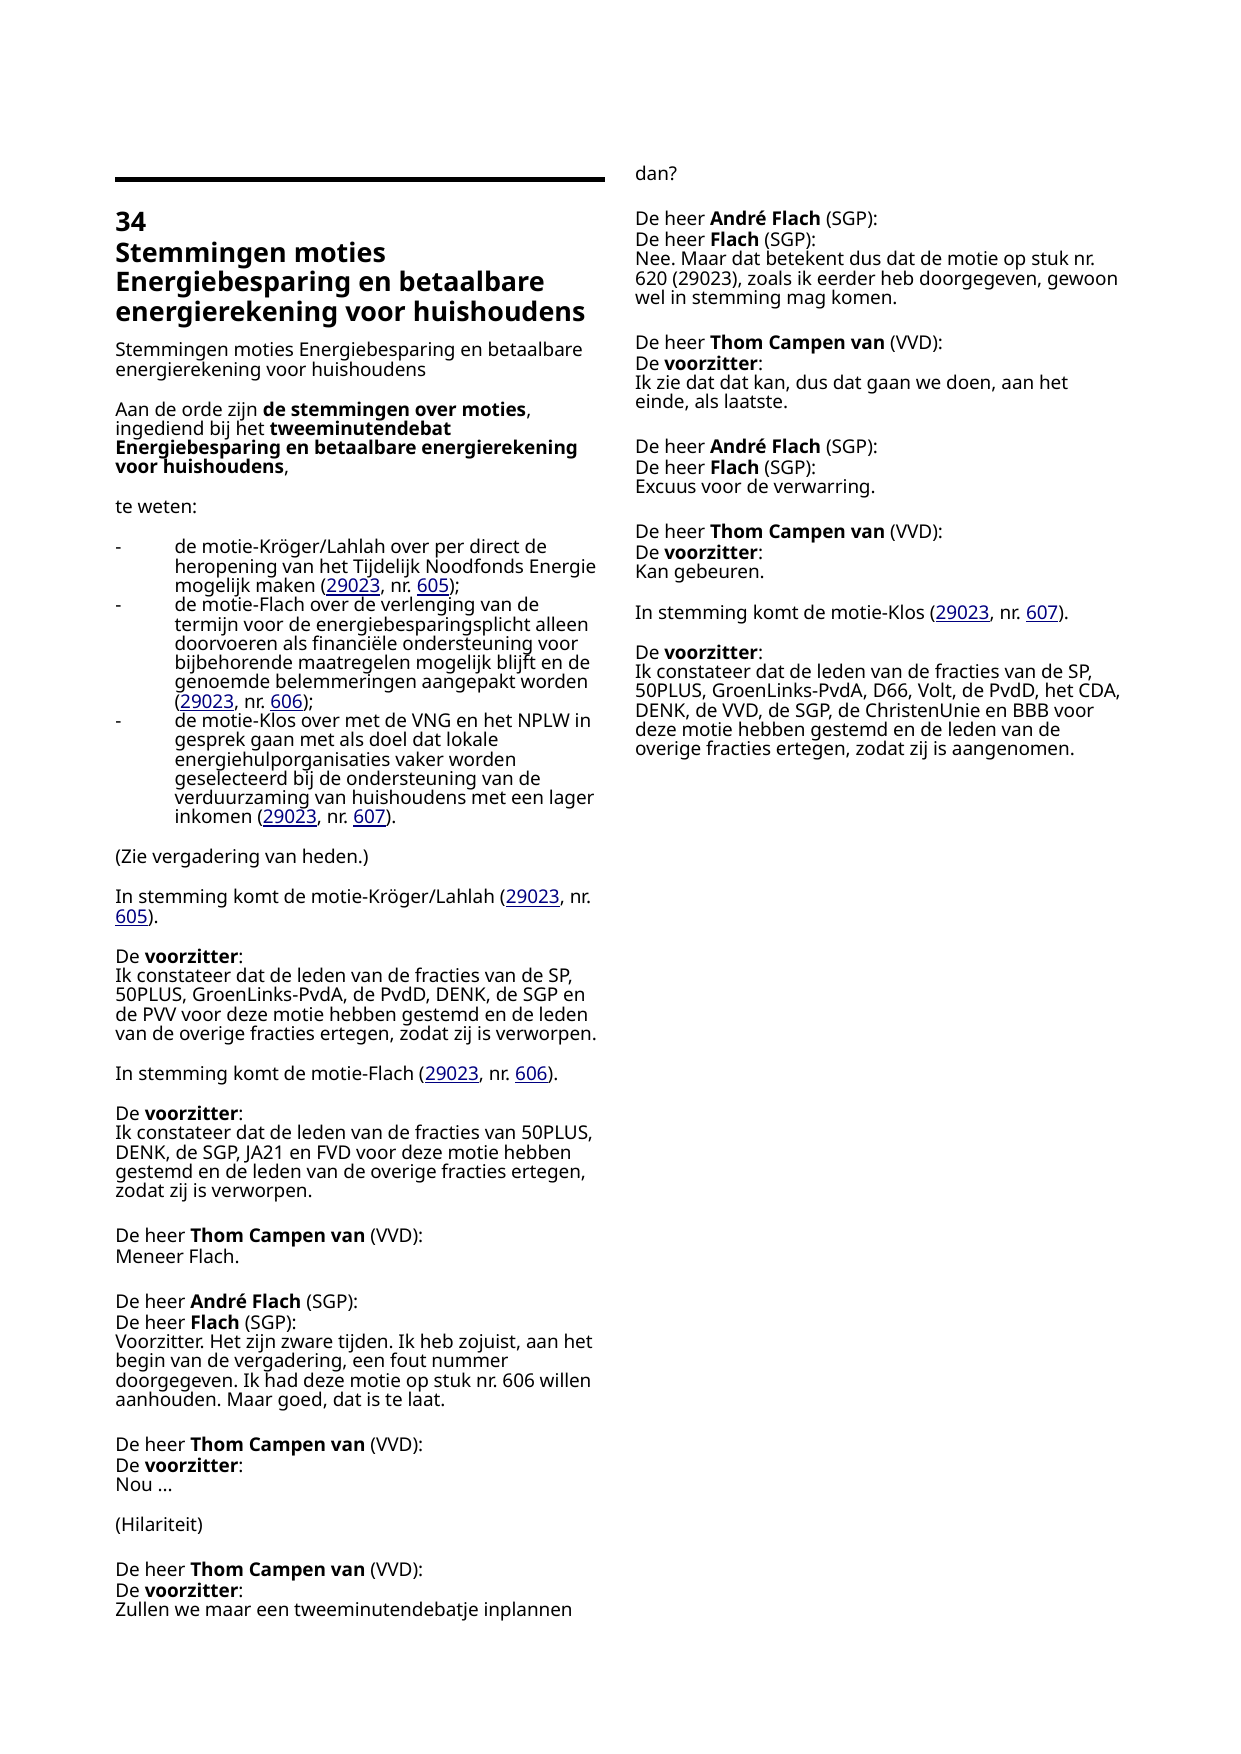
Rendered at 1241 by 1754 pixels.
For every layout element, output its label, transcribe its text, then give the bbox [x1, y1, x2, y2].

text Ik constateer dat de leden van de fracties van 50PLUS, DENK, de SGP, JA21 en FVD voor deze motie hebben gestemd en de leden van de overige fracties ertegen, zodat zij is verworpen. [115, 1124, 605, 1201]
text De voorzitter: [635, 544, 1125, 563]
text De heer André Flach (SGP): [635, 433, 1125, 459]
text Aan de orde zijn de stemmingen over moties, ingediend bij het tweeminutendebat Energiebesparing en betaalbare energierekening voor huishoudens, [115, 401, 605, 478]
text In stemming komt de motie-Klos (29023, nr. 607). [635, 604, 1125, 623]
text Voorzitter. Het zijn zware tijden. Ik heb zojuist, aan het begin van de vergadering, een fout nummer doorgegeven. Ik had deze motie op stuk nr. 606 willen aanhouden. Maar goed, dat is te laat. [115, 1333, 605, 1410]
text De heer Flach (SGP): [635, 231, 1125, 250]
text Meneer Flach. [115, 1248, 605, 1267]
text De heer Flach (SGP): [115, 1314, 605, 1333]
text De voorzitter: [635, 644, 1125, 663]
text De heer Thom Campen van (VVD): [115, 1556, 605, 1582]
list de motie-Klos over met de VNG en het NPLW in gesprek gaan met als doel dat lokale energiehulporganisaties vaker worden geselecteerd bij de ondersteuning van de verduurzaming van huishoudens met een lager inkomen (29023, nr. 607). [115, 712, 605, 828]
text (Hilariteit) [115, 1516, 605, 1535]
text In stemming komt de motie-Kröger/Lahlah (29023, nr. 605). [115, 888, 605, 927]
text Kan gebeuren. [635, 563, 1125, 583]
text De voorzitter: [115, 1582, 605, 1601]
list de motie-Flach over de verlenging van de termijn voor de energiebesparingsplicht alleen doorvoeren als financiële ondersteuning voor bijbehorende maatregelen mogelijk blijft en de genoemde belemmeringen aangepakt worden (29023, nr. 606); [115, 596, 605, 712]
text Ik zie dat dat kan, dus dat gaan we doen, aan het einde, als laatste. [635, 374, 1125, 413]
text (Zie vergadering van heden.) [115, 848, 605, 868]
text Nee. Maar dat betekent dus dat de motie op stuk nr. 620 (29023), zoals ik eerder heb doorgegeven, gewoon wel in stemming mag komen. [635, 250, 1125, 308]
text Nou ... [115, 1476, 605, 1495]
text De heer Thom Campen van (VVD): [635, 329, 1125, 355]
text De voorzitter: [115, 948, 605, 967]
text De heer André Flach (SGP): [115, 1288, 605, 1314]
text Stemmingen moties Energiebesparing en betaalbare energierekening voor huishoudens [115, 341, 605, 380]
text Zullen we maar een tweeminutendebatje inplannen [115, 1601, 605, 1620]
text Excuus voor de verwarring. [635, 478, 1125, 498]
text In stemming komt de motie-Flach (29023, nr. 606). [115, 1065, 605, 1084]
text De voorzitter: [115, 1457, 605, 1476]
list de motie-Kröger/Lahlah over per direct de heropening van het Tijdelijk Noodfonds Energie mogelijk maken (29023, nr. 605); [115, 538, 605, 596]
text De heer Thom Campen van (VVD): [115, 1431, 605, 1457]
text Ik constateer dat de leden van de fracties van de SP, 50PLUS, GroenLinks-PvdA, D66, Volt, de PvdD, het CDA, DENK, de VVD, de SGP, de ChristenUnie en BBB voor deze motie hebben gestemd en de leden van de overige fracties ertegen, zodat zij is aangenomen. [635, 663, 1125, 759]
text 34 [115, 203, 605, 239]
text Stemmingen moties Energiebesparing en betaalbare energierekening voor huishoudens [115, 239, 605, 341]
text De heer Thom Campen van (VVD): [635, 518, 1125, 544]
text De voorzitter: [635, 355, 1125, 374]
text Ik constateer dat de leden van de fracties van de SP, 50PLUS, GroenLinks-PvdA, de PvdD, DENK, de SGP en de PVV voor deze motie hebben gestemd en de leden van de overige fracties ertegen, zodat zij is verworpen. [115, 967, 605, 1044]
text dan? [635, 165, 1125, 184]
text De heer Flach (SGP): [635, 459, 1125, 478]
text De heer André Flach (SGP): [635, 205, 1125, 231]
text te weten: [115, 498, 605, 518]
text De heer Thom Campen van (VVD): [115, 1222, 605, 1248]
text De voorzitter: [115, 1105, 605, 1124]
